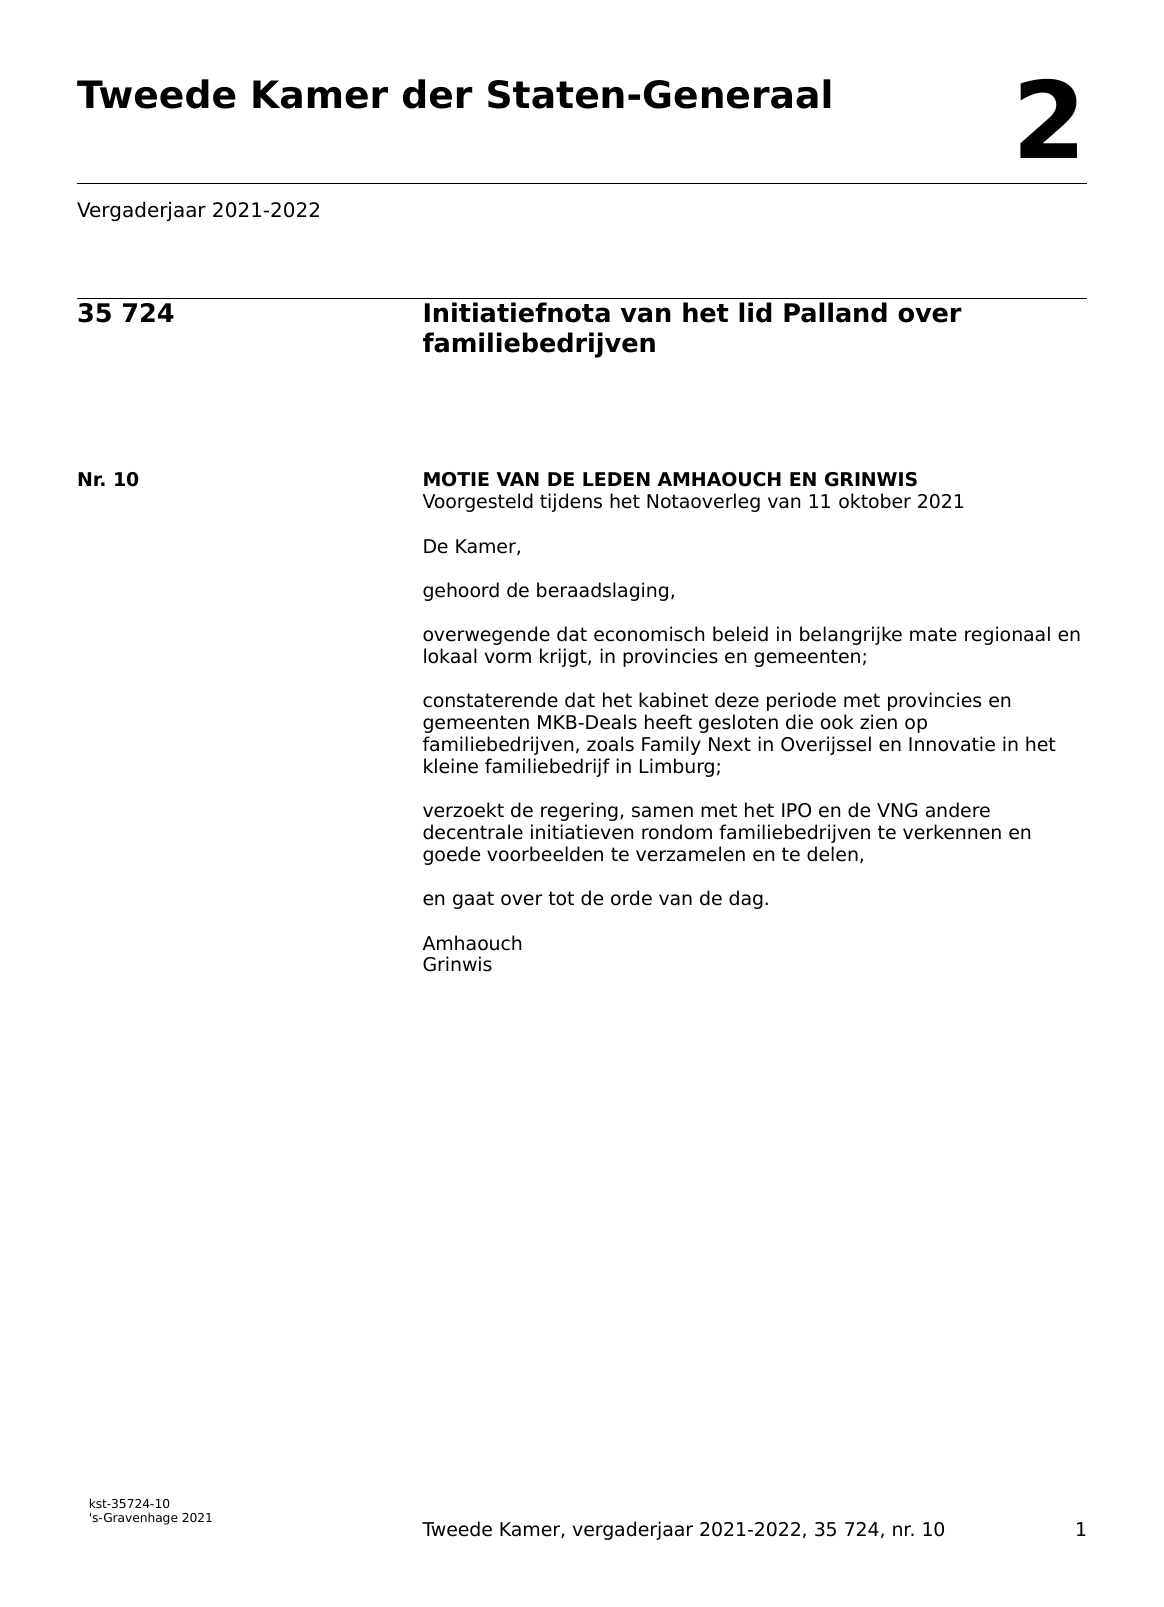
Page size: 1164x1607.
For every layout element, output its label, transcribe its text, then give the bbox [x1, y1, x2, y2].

subtitle 35 724 Initiatiefnota van het lid Palland over familiebedrijven [77, 299, 1087, 358]
text gehoord de beraadslaging, [422, 580, 1087, 602]
text overwegende dat economisch beleid in belangrijke mate regionaal en lokaal vorm krijgt, in provincies en gemeenten; [422, 624, 1087, 668]
text 's-Gravenhage 2021 [88, 1511, 323, 1525]
text Grinwis [422, 954, 1087, 976]
text De Kamer, [422, 536, 1087, 557]
table_cell Vergaderjaar 2021-2022 [77, 184, 1087, 298]
text en gaat over tot de orde van de dag. [422, 888, 1087, 910]
text Amhaouch [422, 932, 1087, 954]
text Voorgesteld tijdens het Notaoverleg van 11 oktober 2021 [422, 491, 1087, 513]
text constaterende dat het kabinet deze periode met provincies en gemeenten MKB-Deals heeft gesloten die ook zien op familiebedrijven, zoals Family Next in Overijssel en Innovatie in het kleine familiebedrijf in Limburg; [422, 690, 1087, 778]
table_header Tweede Kamer der Staten-Generaal [77, 59, 886, 183]
text verzoekt de regering, samen met het IPO en de VNG andere decentrale initiatieven rondom familiebedrijven te verkennen en goede voorbeelden te verzamelen en te delen, [422, 800, 1087, 866]
text kst-35724-10 [88, 1497, 323, 1511]
subtitle Nr. 10 MOTIE VAN DE LEDEN AMHAOUCH EN GRINWIS [77, 469, 1087, 491]
table_header 2 [886, 59, 1087, 183]
